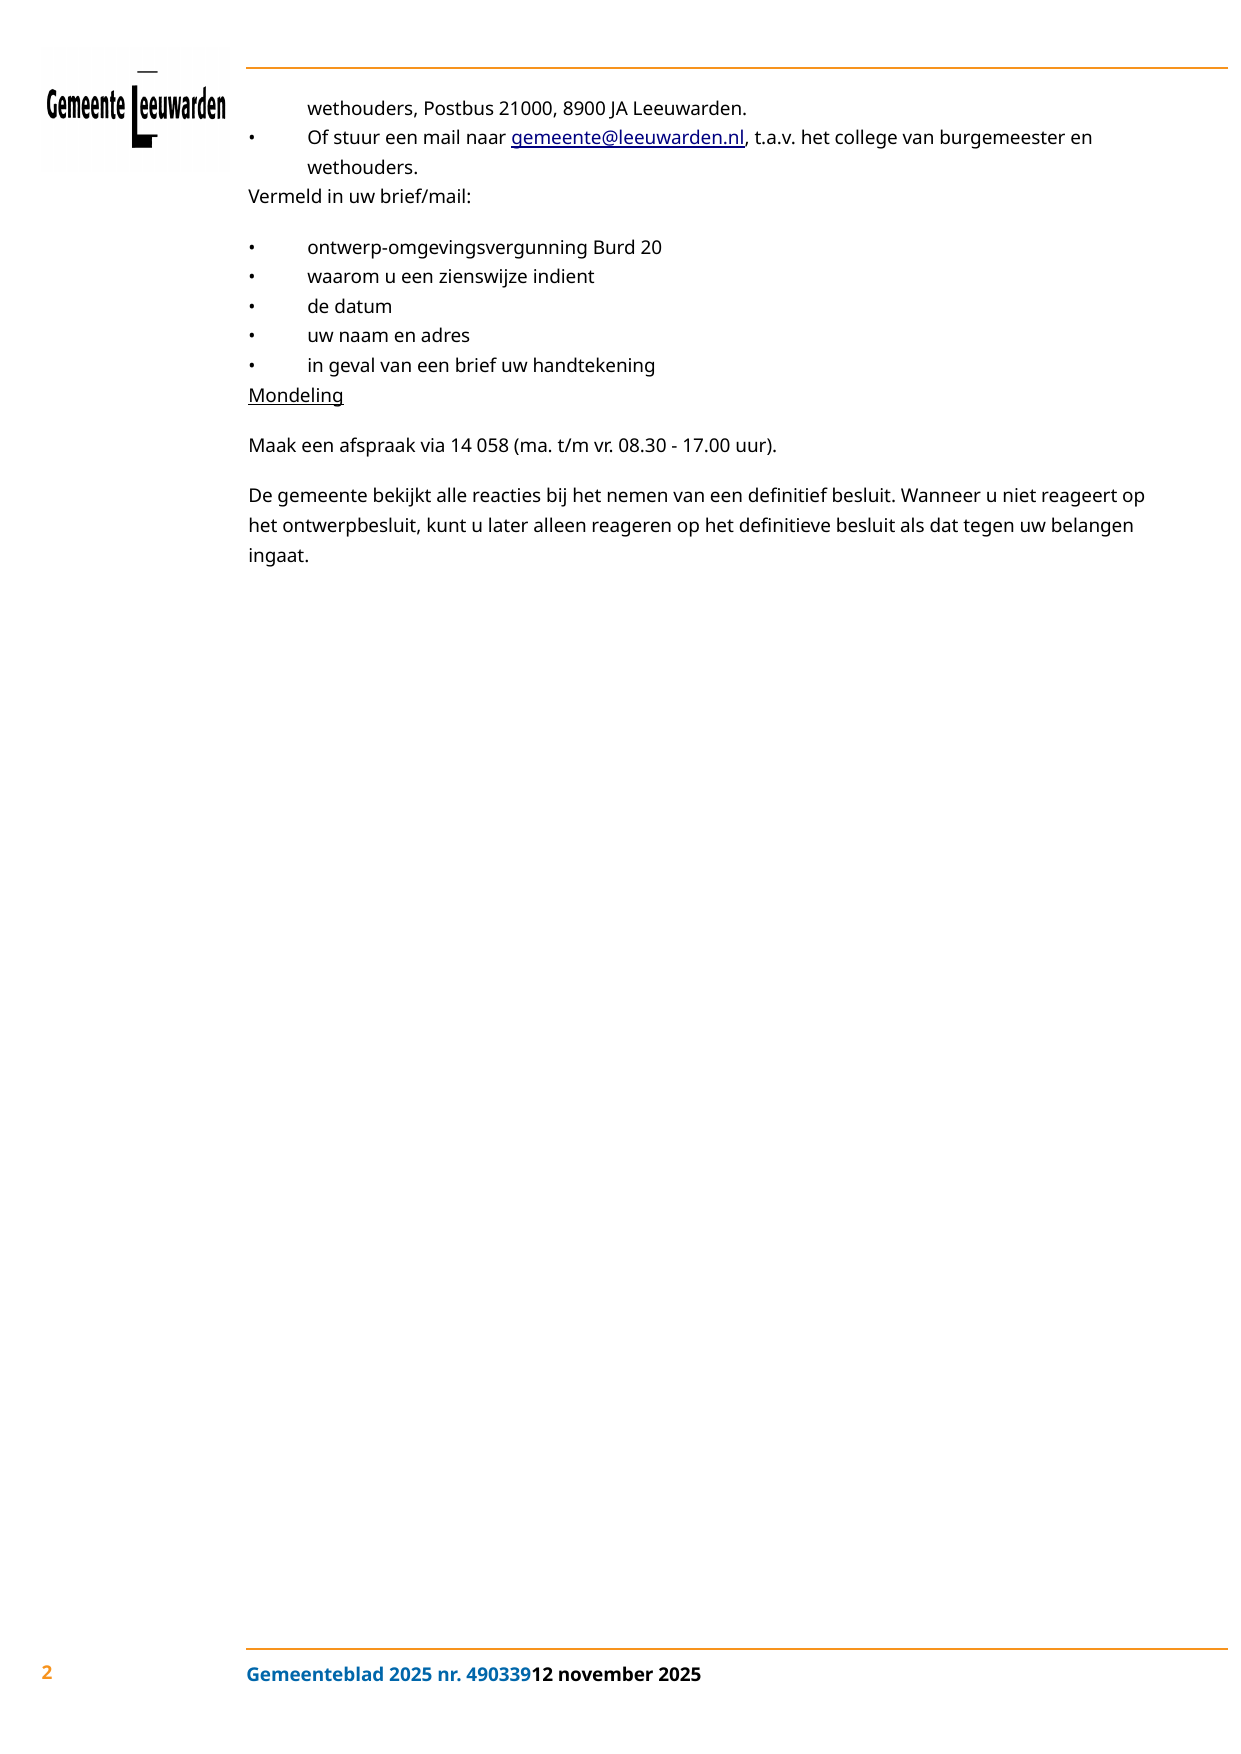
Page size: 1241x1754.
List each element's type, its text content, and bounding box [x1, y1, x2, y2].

list de datum [248, 293, 1152, 319]
text Maak een afspraak via 14 058 (ma. t/m vr. 08.30 - 17.00 uur). [248, 432, 1152, 458]
list ontwerp-omgevingsvergunning Burd 20 [248, 234, 1152, 260]
list wethouders, Postbus 21000, 8900 JA Leeuwarden. [248, 95, 1152, 121]
list Of stuur een mail naar gemeente@leeuwarden.nl, t.a.v. het college van burgemeester en wethouders. [248, 124, 1152, 180]
list uw naam en adres [248, 323, 1152, 348]
list in geval van een brief uw handtekening [248, 352, 1152, 378]
picture [41, 47, 231, 172]
text De gemeente bekijkt alle reacties bij het nemen van een definitief besluit. Wanneer u niet reageert op het ontwerpbesluit, kunt u later alleen reageren op het definitieve besluit als dat tegen uw belangen ingaat. [248, 483, 1152, 568]
text Vermeld in uw brief/mail: [248, 183, 1152, 209]
list waarom u een zienswijze indient [248, 263, 1152, 289]
text Mondeling [248, 382, 1152, 408]
